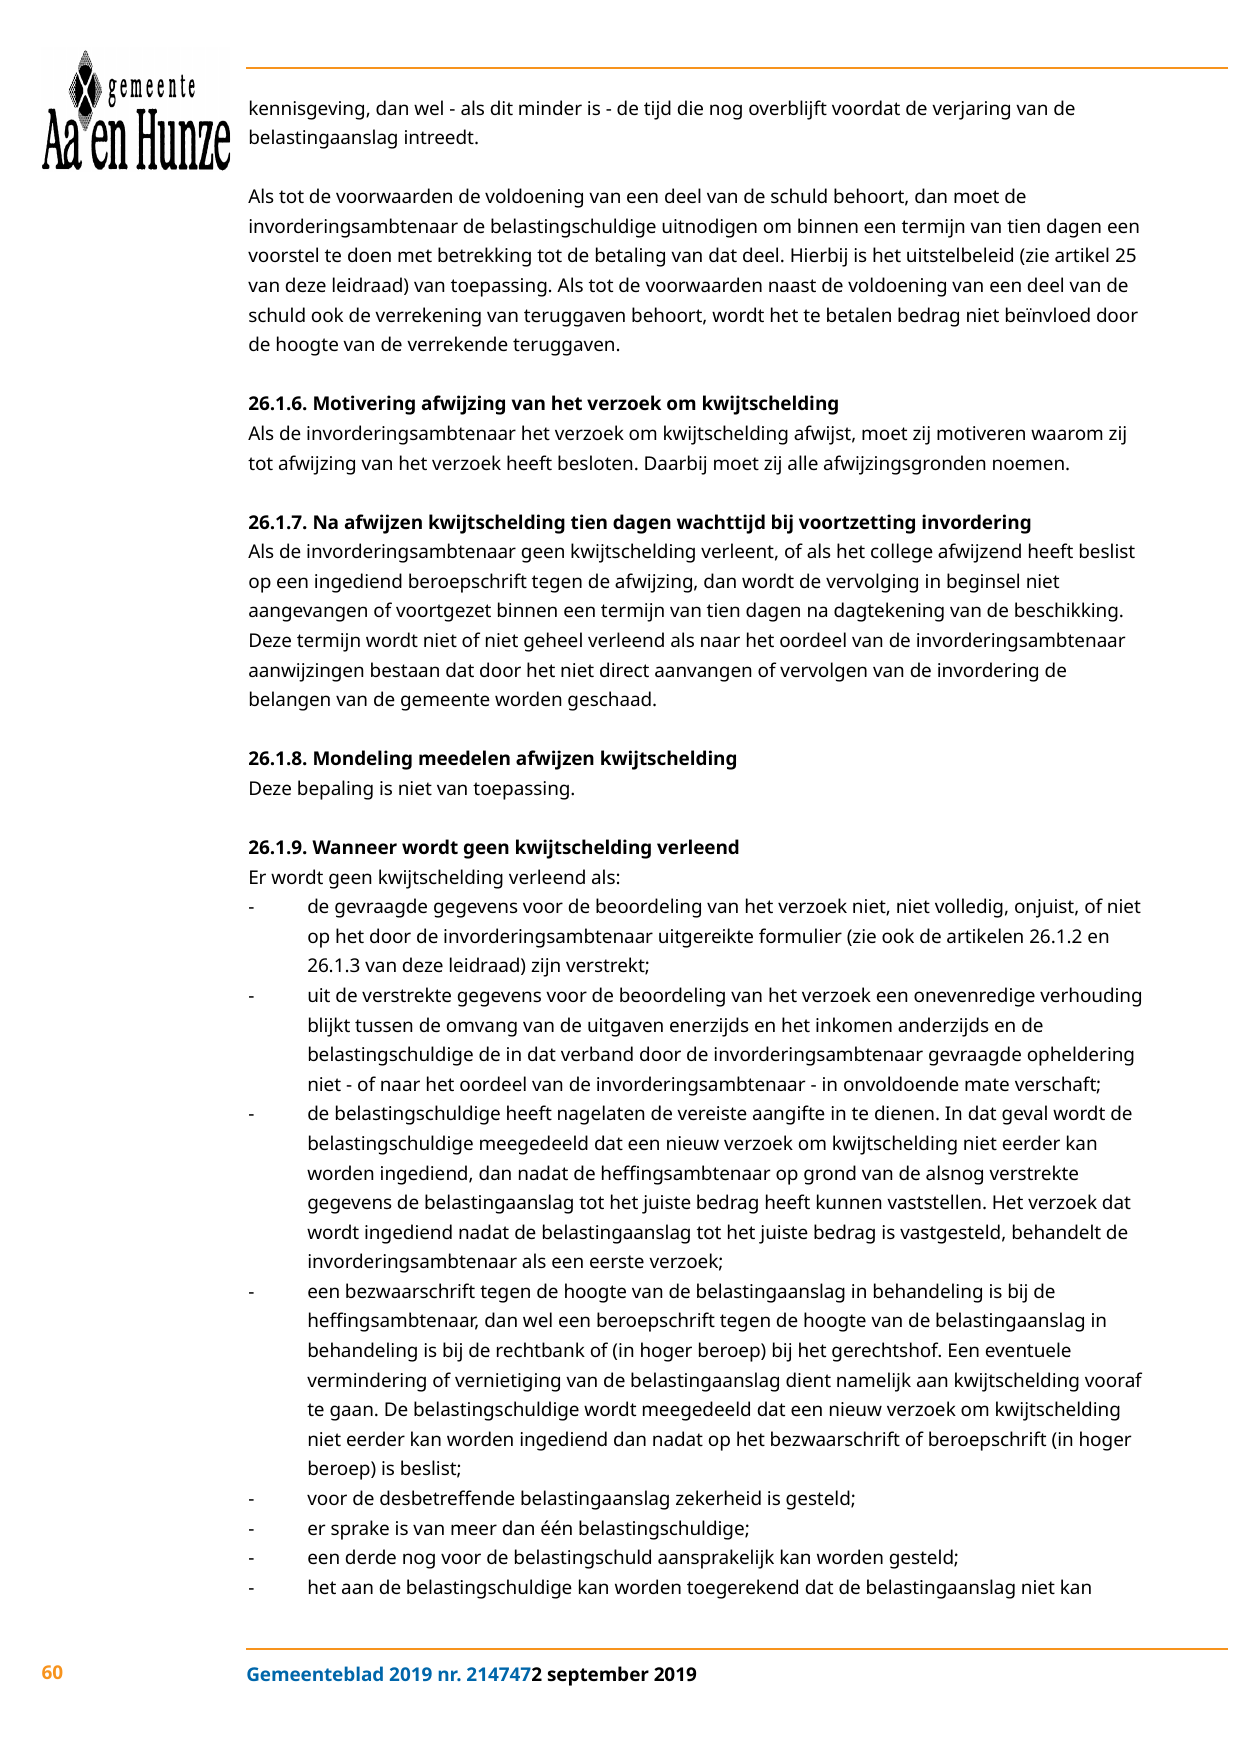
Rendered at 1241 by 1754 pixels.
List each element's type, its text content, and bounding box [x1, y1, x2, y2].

text 26.1.6. Motivering afwijzing van het verzoek om kwijtschelding [248, 391, 1152, 416]
list voor de desbetreffende belastingaanslag zekerheid is gesteld; [248, 1485, 1152, 1511]
list een derde nog voor de belastingschuld aansprakelijk kan worden gesteld; [248, 1544, 1152, 1570]
picture [41, 47, 231, 172]
list uit de verstrekte gegevens voor de beoordeling van het verzoek een onevenredige verhouding blijkt tussen de omvang van de uitgaven enerzijds en het inkomen anderzijds en de belastingschuldige de in dat verband door de invorderingsambtenaar gevraagde opheldering niet - of naar het oordeel van de invorderingsambtenaar - in onvoldoende mate verschaft; [248, 982, 1152, 1097]
list de gevraagde gegevens voor de beoordeling van het verzoek niet, niet volledig, onjuist, of niet op het door de invorderingsambtenaar uitgereikte formulier (zie ook de artikelen 26.1.2 en 26.1.3 van deze leidraad) zijn verstrekt; [248, 893, 1152, 978]
list de belastingschuldige heeft nagelaten de vereiste aangifte in te dienen. In dat geval wordt de belastingschuldige meegedeeld dat een nieuw verzoek om kwijtschelding niet eerder kan worden ingediend, dan nadat de heffingsambtenaar op grond van de alsnog verstrekte gegevens de belastingaanslag tot het juiste bedrag heeft kunnen vaststellen. Het verzoek dat wordt ingediend nadat de belastingaanslag tot het juiste bedrag is vastgesteld, behandelt de invorderingsambtenaar als een eerste verzoek; [248, 1101, 1152, 1274]
text Als de invorderingsambtenaar het verzoek om kwijtschelding afwijst, moet zij motiveren waarom zij tot afwijzing van het verzoek heeft besloten. Daarbij moet zij alle afwijzingsgronden noemen. [248, 420, 1152, 476]
text kennisgeving, dan wel - als dit minder is - de tijd die nog overblijft voordat de verjaring van de belastingaanslag intreedt. [248, 95, 1152, 150]
text Er wordt geen kwijtschelding verleend als: [248, 864, 1152, 890]
list een bezwaarschrift tegen de hoogte van de belastingaanslag in behandeling is bij de heffingsambtenaar, dan wel een beroepschrift tegen de hoogte van de belastingaanslag in behandeling is bij de rechtbank of (in hoger beroep) bij het gerechtshof. Een eventuele vermindering of vernietiging van de belastingaanslag dient namelijk aan kwijtschelding vooraf te gaan. De belastingschuldige wordt meegedeeld dat een nieuw verzoek om kwijtschelding niet eerder kan worden ingediend dan nadat op het bezwaarschrift of beroepschrift (in hoger beroep) is beslist; [248, 1278, 1152, 1481]
text 26.1.8. Mondeling meedelen afwijzen kwijtschelding [248, 746, 1152, 771]
text 26.1.7. Na afwijzen kwijtschelding tien dagen wachttijd bij voortzetting invordering [248, 509, 1152, 535]
text Deze bepaling is niet van toepassing. [248, 775, 1152, 801]
list er sprake is van meer dan één belastingschuldige; [248, 1515, 1152, 1541]
text Als de invorderingsambtenaar geen kwijtschelding verleent, of als het college afwijzend heeft beslist op een ingediend beroepschrift tegen de afwijzing, dan wordt de vervolging in beginsel niet aangevangen of voortgezet binnen een termijn van tien dagen na dagtekening van de beschikking. Deze termijn wordt niet of niet geheel verleend als naar het oordeel van de invorderingsambtenaar aanwijzingen bestaan dat door het niet direct aanvangen of vervolgen van de invordering de belangen van de gemeente worden geschaad. [248, 538, 1152, 712]
list het aan de belastingschuldige kan worden toegerekend dat de belastingaanslag niet kan [248, 1574, 1152, 1600]
text 26.1.9. Wanneer wordt geen kwijtschelding verleend [248, 834, 1152, 860]
text Als tot de voorwaarden de voldoening van een deel van de schuld behoort, dan moet de invorderingsambtenaar de belastingschuldige uitnodigen om binnen een termijn van tien dagen een voorstel te doen met betrekking tot de betaling van dat deel. Hierbij is het uitstelbeleid (zie artikel 25 van deze leidraad) van toepassing. Als tot de voorwaarden naast de voldoening van een deel van de schuld ook de verrekening van teruggaven behoort, wordt het te betalen bedrag niet beïnvloed door de hoogte van de verrekende teruggaven. [248, 183, 1152, 357]
